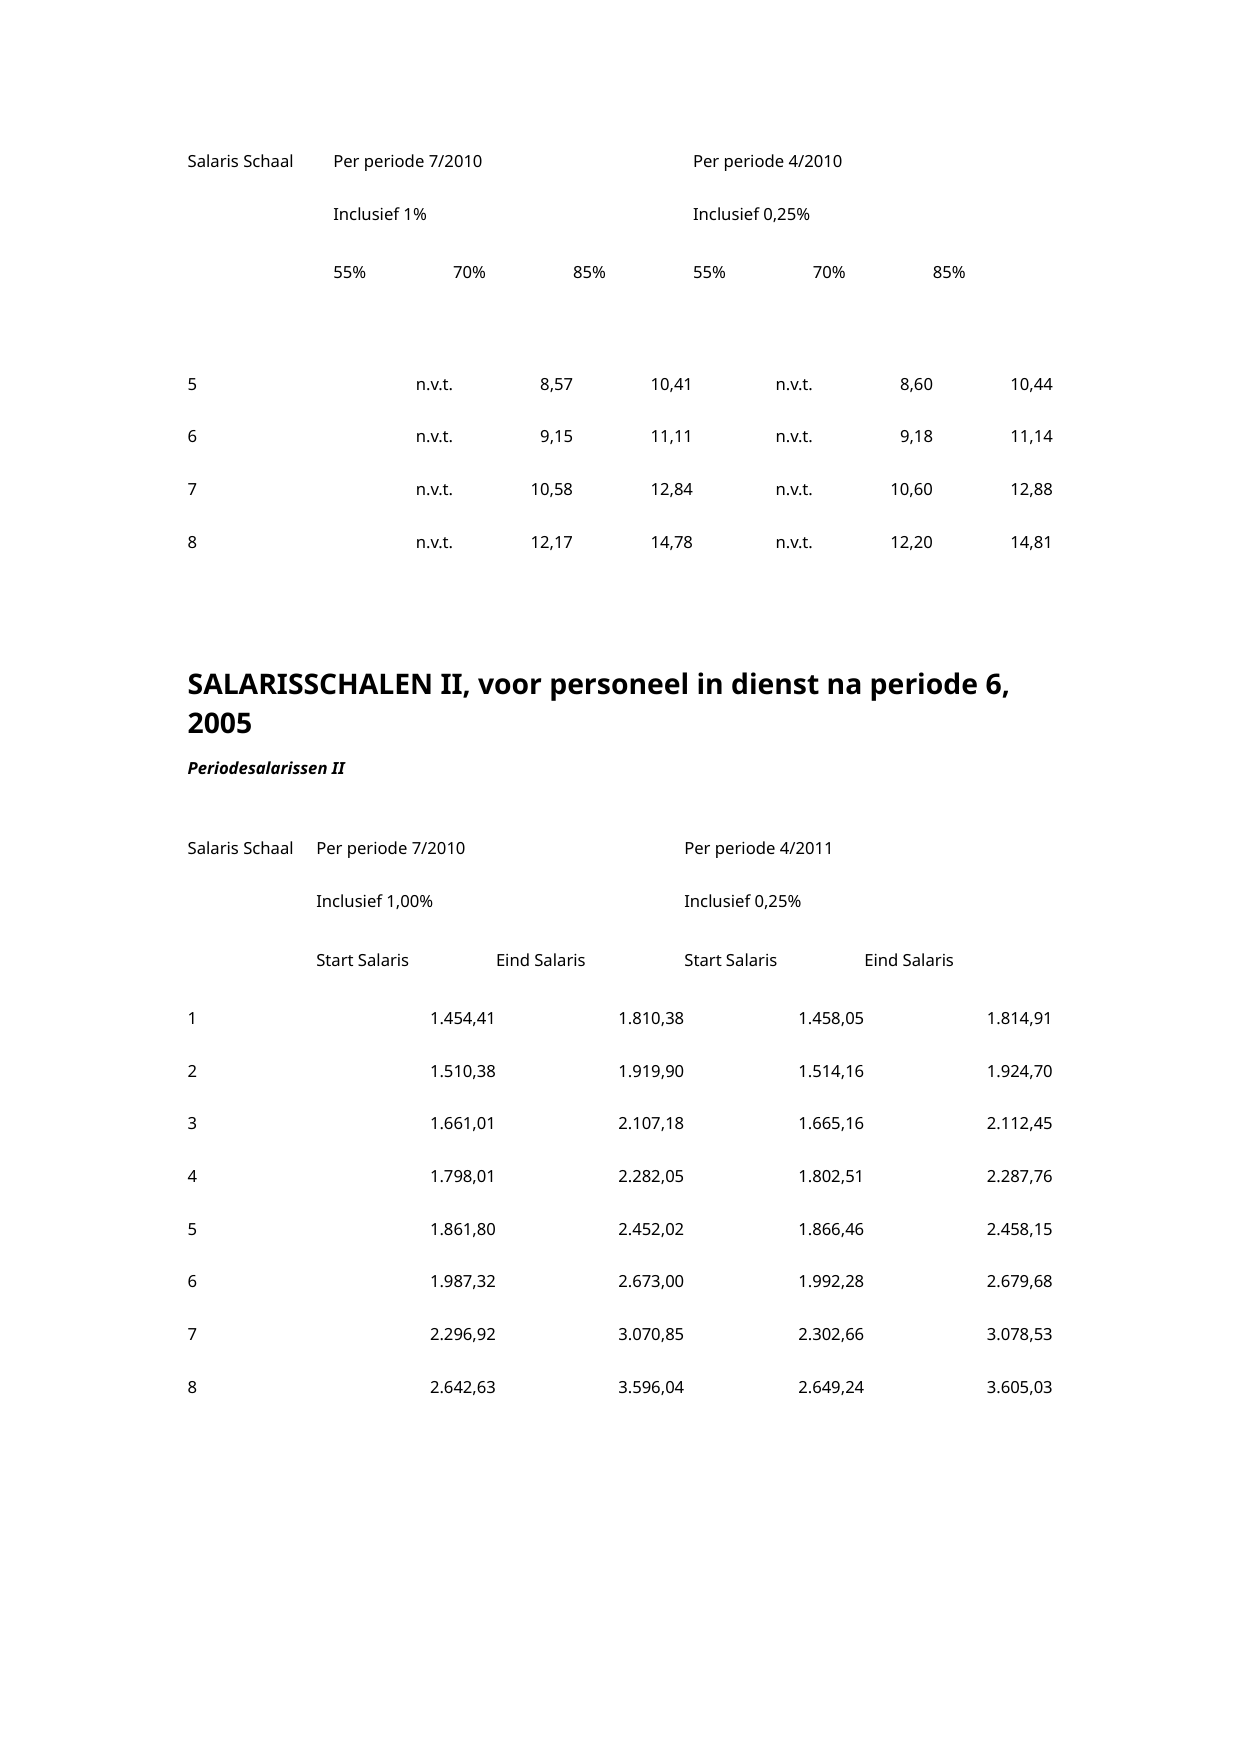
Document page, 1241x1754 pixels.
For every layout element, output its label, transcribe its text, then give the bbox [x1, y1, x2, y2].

table_cell Inclusief 0,25% [693, 203, 1053, 261]
table_cell 2.642,63 [316, 1376, 496, 1428]
table_cell 11,11 [573, 425, 693, 478]
table_header Salaris Schaal [188, 837, 316, 890]
table_cell [188, 203, 333, 261]
table_cell Start Salaris [316, 948, 496, 1007]
table_cell 1.992,28 [684, 1270, 864, 1323]
table_cell 1 [188, 1007, 316, 1059]
table_cell 5 [188, 372, 333, 425]
table_cell 9,18 [813, 425, 933, 478]
table_cell 10,58 [453, 478, 573, 530]
table_cell 14,81 [933, 530, 1053, 583]
subtitle SALARISSCHALEN II, voor personeel in dienst na periode 6, 2005 [187, 664, 1053, 741]
table_cell 1.458,05 [684, 1007, 864, 1059]
table_cell 3 [188, 1112, 316, 1165]
table_cell Eind Salaris [864, 948, 1053, 1007]
table_cell 55% [693, 261, 813, 319]
table_cell 1.514,16 [684, 1059, 864, 1112]
table_cell [333, 320, 453, 372]
table_cell [573, 320, 693, 372]
table_cell 2.452,02 [496, 1218, 684, 1270]
table_cell n.v.t. [693, 478, 813, 530]
table_cell 2.112,45 [864, 1112, 1053, 1165]
table_cell 12,84 [573, 478, 693, 530]
table_cell 2.679,68 [864, 1270, 1053, 1323]
table_cell Eind Salaris [496, 948, 684, 1007]
table_cell [813, 320, 933, 372]
table_cell 10,60 [813, 478, 933, 530]
table_cell 3.605,03 [864, 1376, 1053, 1428]
table_cell n.v.t. [333, 530, 453, 583]
table_cell 1.810,38 [496, 1007, 684, 1059]
table_cell 2.107,18 [496, 1112, 684, 1165]
table_cell [933, 320, 1053, 372]
table_cell n.v.t. [333, 372, 453, 425]
table_cell 1.661,01 [316, 1112, 496, 1165]
table_cell [453, 320, 573, 372]
table_cell n.v.t. [333, 478, 453, 530]
table_cell 2.458,15 [864, 1218, 1053, 1270]
table_cell 5 [188, 1218, 316, 1270]
table_cell 4 [188, 1165, 316, 1217]
table_cell 2.287,76 [864, 1165, 1053, 1217]
table_cell [188, 948, 316, 1007]
table_cell 2.296,92 [316, 1323, 496, 1376]
table_cell n.v.t. [693, 425, 813, 478]
table_cell 3.596,04 [496, 1376, 684, 1428]
table_cell 12,17 [453, 530, 573, 583]
table_cell Start Salaris [684, 948, 864, 1007]
table_cell 55% [333, 261, 453, 319]
table_header Per periode 4/2010 [693, 150, 1053, 203]
table_cell 8 [188, 1376, 316, 1428]
table_cell 1.510,38 [316, 1059, 496, 1112]
text Periodesalarissen II [187, 756, 1053, 779]
table_cell 2 [188, 1059, 316, 1112]
table_cell [188, 890, 316, 948]
table_cell 6 [188, 425, 333, 478]
table_cell 8,60 [813, 372, 933, 425]
table_cell 14,78 [573, 530, 693, 583]
table_cell 85% [573, 261, 693, 319]
table_cell [693, 320, 813, 372]
table_cell 2.649,24 [684, 1376, 864, 1428]
table_cell 1.802,51 [684, 1165, 864, 1217]
table_cell 70% [453, 261, 573, 319]
table_cell 1.861,80 [316, 1218, 496, 1270]
table_header Salaris Schaal [188, 150, 333, 203]
table_cell 9,15 [453, 425, 573, 478]
table_cell 1.454,41 [316, 1007, 496, 1059]
table_header Per periode 7/2010 [333, 150, 693, 203]
table_cell 11,14 [933, 425, 1053, 478]
table_cell 2.302,66 [684, 1323, 864, 1376]
table_cell 1.924,70 [864, 1059, 1053, 1112]
table_cell 70% [813, 261, 933, 319]
table_cell 10,41 [573, 372, 693, 425]
table_cell 7 [188, 1323, 316, 1376]
table_cell 1.866,46 [684, 1218, 864, 1270]
table_cell Inclusief 1% [333, 203, 693, 261]
table_cell 1.987,32 [316, 1270, 496, 1323]
table_cell 3.070,85 [496, 1323, 684, 1376]
table_cell 1.919,90 [496, 1059, 684, 1112]
table_cell 10,44 [933, 372, 1053, 425]
table_header Per periode 4/2011 [684, 837, 1053, 890]
table_cell 3.078,53 [864, 1323, 1053, 1376]
table_cell 12,88 [933, 478, 1053, 530]
table_cell 7 [188, 478, 333, 530]
table_cell n.v.t. [693, 372, 813, 425]
table_cell 8 [188, 530, 333, 583]
table_cell 6 [188, 1270, 316, 1323]
table_cell 1.814,91 [864, 1007, 1053, 1059]
table_cell 12,20 [813, 530, 933, 583]
table_cell Inclusief 1,00% [316, 890, 684, 948]
table_cell 1.665,16 [684, 1112, 864, 1165]
table_cell n.v.t. [333, 425, 453, 478]
table_cell 1.798,01 [316, 1165, 496, 1217]
table_cell n.v.t. [693, 530, 813, 583]
table_cell 2.673,00 [496, 1270, 684, 1323]
table_cell 8,57 [453, 372, 573, 425]
table_cell [188, 320, 333, 372]
table_cell Inclusief 0,25% [684, 890, 1053, 948]
table_cell [188, 261, 333, 319]
table_cell 85% [933, 261, 1053, 319]
table_cell 2.282,05 [496, 1165, 684, 1217]
table_header Per periode 7/2010 [316, 837, 684, 890]
